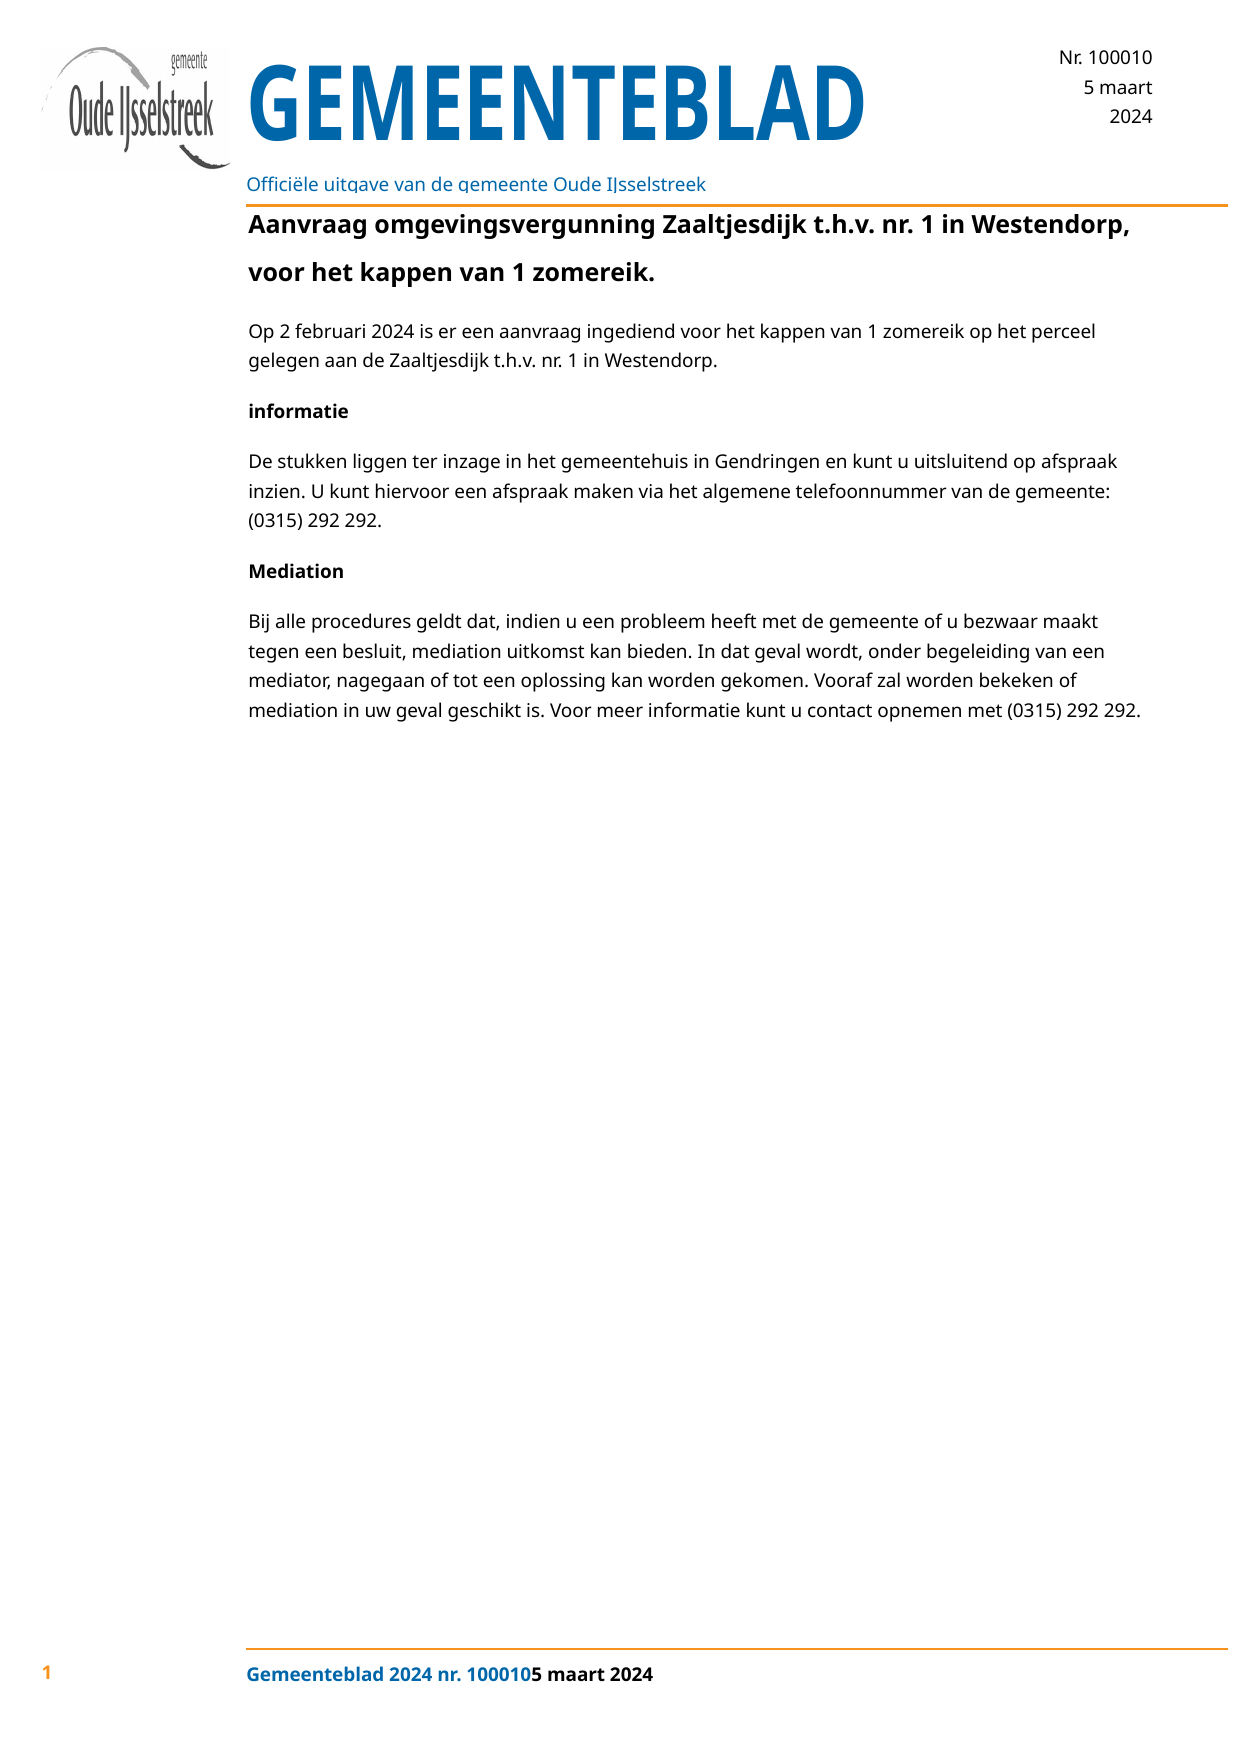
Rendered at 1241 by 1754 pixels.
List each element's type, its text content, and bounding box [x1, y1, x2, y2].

text Op 2 februari 2024 is er een aanvraag ingediend voor het kappen van 1 zomereik op het perceel gelegen aan de Zaaltjesdijk t.h.v. nr. 1 in Westendorp. [248, 318, 1152, 373]
text informatie [248, 398, 1152, 424]
picture [41, 47, 231, 172]
text Aanvraag omgevingsvergunning Zaaltjesdijk t.h.v. nr. 1 in Westendorp, voor het kappen van 1 zomereik. [248, 207, 1152, 288]
text De stukken liggen ter inzage in het gemeentehuis in Gendringen en kunt u uitsluitend op afspraak inzien. U kunt hiervoor een afspraak maken via het algemene telefoonnummer van de gemeente: (0315) 292 292. [248, 448, 1152, 533]
text Mediation [248, 558, 1152, 584]
text Bij alle procedures geldt dat, indien u een probleem heeft met de gemeente of u bezwaar maakt tegen een besluit, mediation uitkomst kan bieden. In dat geval wordt, onder begeleiding van een mediator, nagegaan of tot een oplossing kan worden gekomen. Vooraf zal worden bekeken of mediation in uw geval geschikt is. Voor meer informatie kunt u contact opnemen met (0315) 292 292. [248, 608, 1152, 723]
